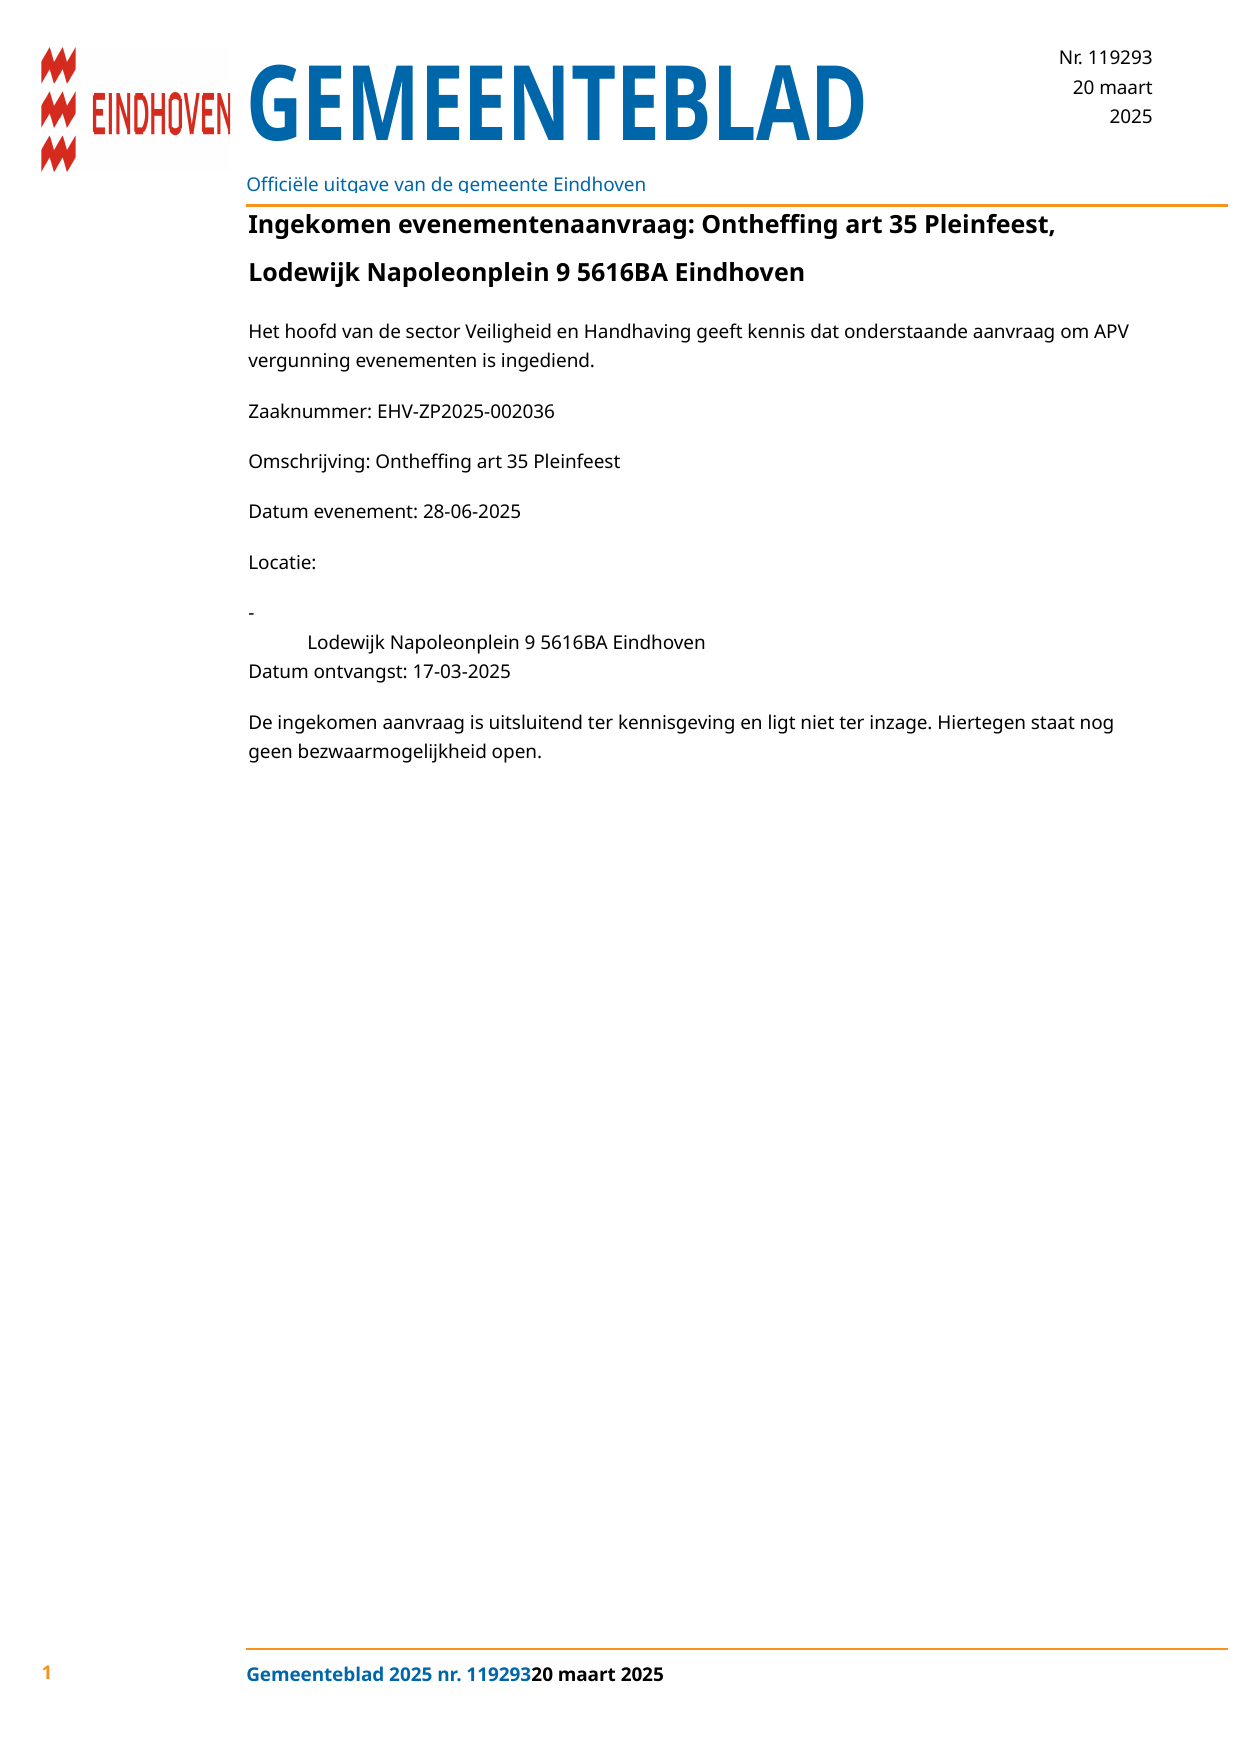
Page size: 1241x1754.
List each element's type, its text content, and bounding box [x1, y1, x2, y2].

text Het hoofd van de sector Veiligheid en Handhaving geeft kennis dat onderstaande aanvraag om APV vergunning evenementen is ingediend. [248, 318, 1152, 373]
text Omschrijving: Ontheffing art 35 Pleinfeest [248, 448, 1152, 474]
text Ingekomen evenementenaanvraag: Ontheffing art 35 Pleinfeest, Lodewijk Napoleonplein 9 5616BA Eindhoven [248, 207, 1152, 288]
list Lodewijk Napoleonplein 9 5616BA Eindhoven [248, 629, 1152, 655]
picture [41, 47, 231, 172]
text Zaaknummer: EHV-ZP2025-002036 [248, 398, 1152, 424]
text Datum ontvangst: 17-03-2025 [248, 659, 1152, 684]
text Locatie: [248, 549, 1152, 575]
text Datum evenement: 28-06-2025 [248, 499, 1152, 524]
text De ingekomen aanvraag is uitsluitend ter kennisgeving en ligt niet ter inzage. Hiertegen staat nog geen bezwaarmogelijkheid open. [248, 709, 1152, 764]
